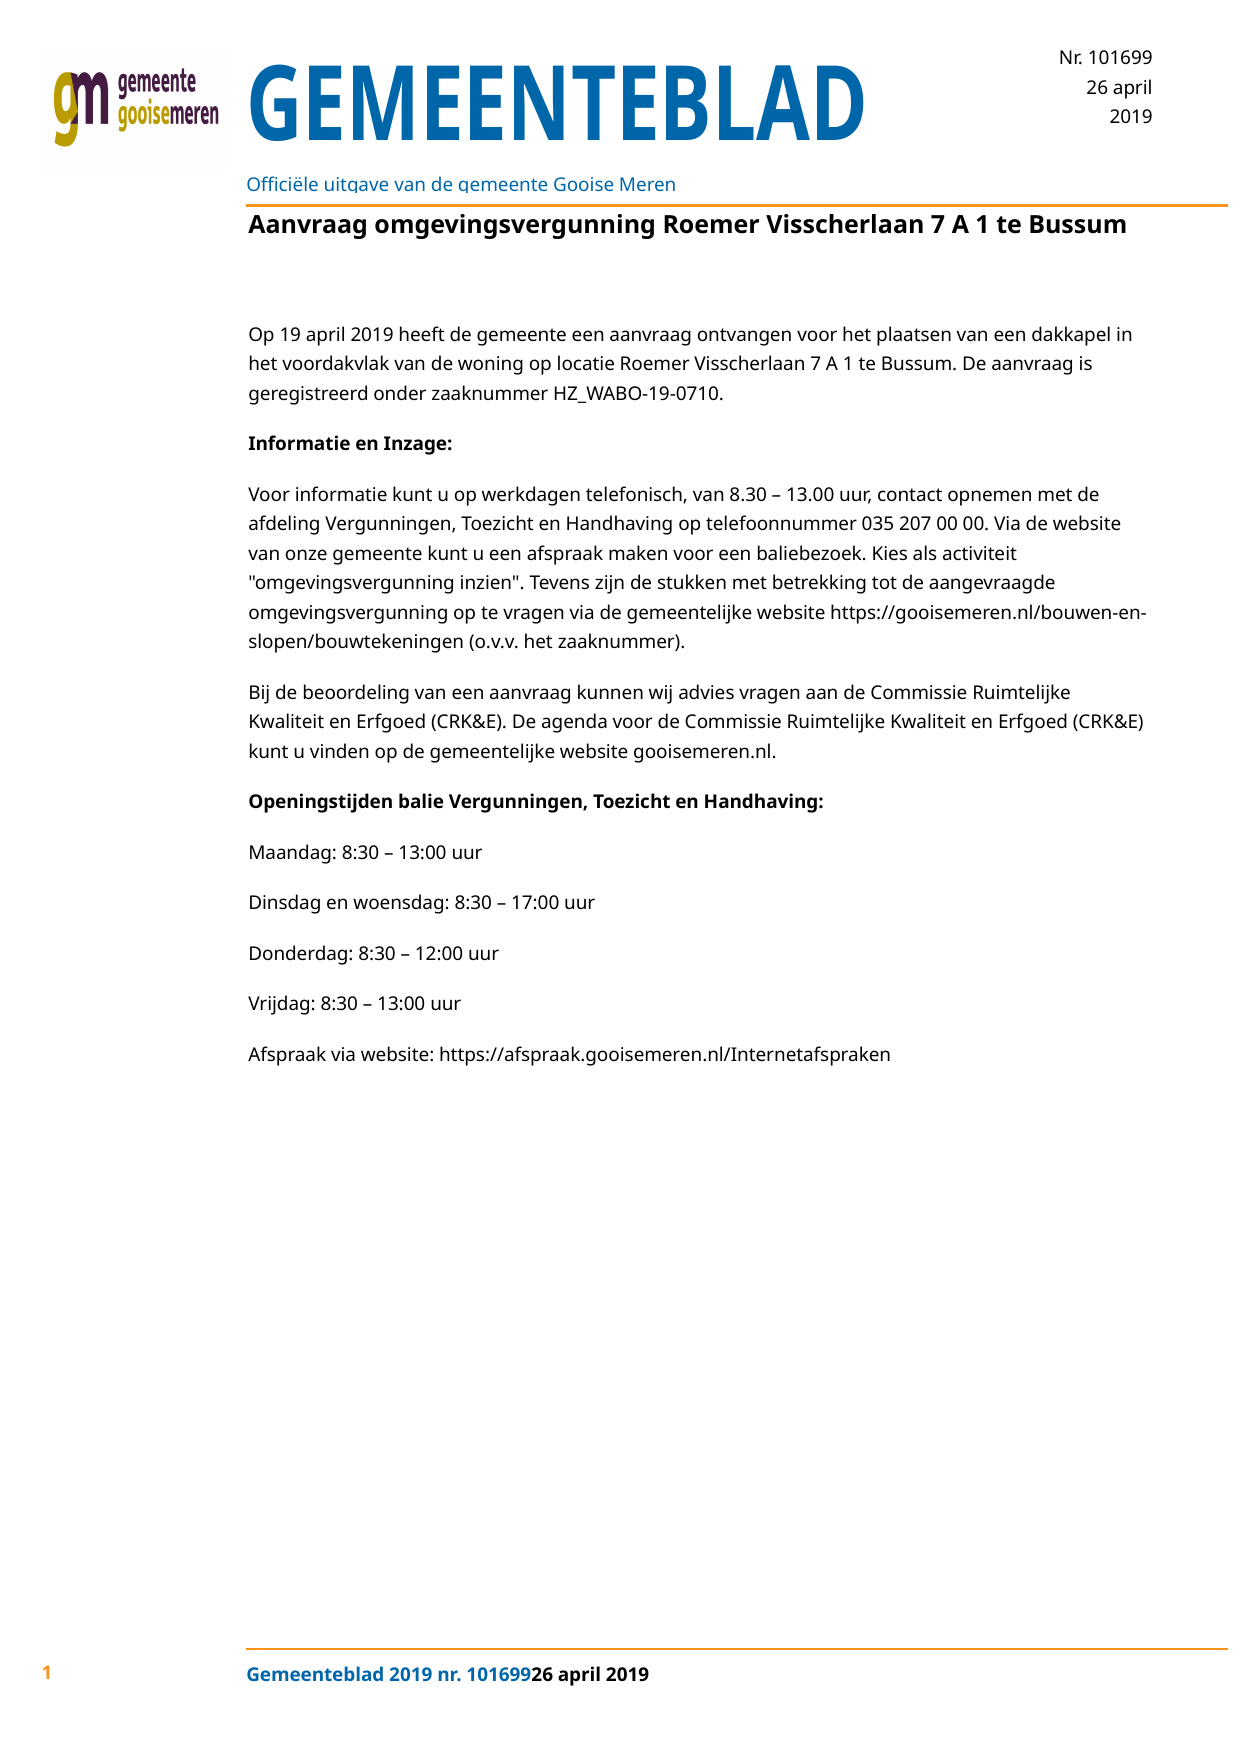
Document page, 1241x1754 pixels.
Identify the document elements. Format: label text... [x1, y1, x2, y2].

picture [41, 47, 231, 172]
text Donderdag: 8:30 – 12:00 uur [248, 940, 1152, 966]
text Bij de beoordeling van een aanvraag kunnen wij advies vragen aan de Commissie Ruimtelijke Kwaliteit en Erfgoed (CRK&E). De agenda voor de Commissie Ruimtelijke Kwaliteit en Erfgoed (CRK&E) kunt u vinden op de gemeentelijke website gooisemeren.nl. [248, 679, 1152, 764]
text Vrijdag: 8:30 – 13:00 uur [248, 990, 1152, 1016]
text Dinsdag en woensdag: 8:30 – 17:00 uur [248, 889, 1152, 915]
text Informatie en Inzage: [248, 430, 1152, 456]
text Afspraak via website: https://afspraak.gooisemeren.nl/Internetafspraken [248, 1041, 1152, 1066]
text Maandag: 8:30 – 13:00 uur [248, 839, 1152, 865]
text Aanvraag omgevingsvergunning Roemer Visscherlaan 7 A 1 te Bussum [248, 207, 1152, 241]
text Op 19 april 2019 heeft de gemeente een aanvraag ontvangen voor het plaatsen van een dakkapel in het voordakvlak van de woning op locatie Roemer Visscherlaan 7 A 1 te Bussum. De aanvraag is geregistreerd onder zaaknummer HZ_WABO-19-0710. [248, 321, 1152, 406]
text Openingstijden balie Vergunningen, Toezicht en Handhaving: [248, 789, 1152, 814]
text Voor informatie kunt u op werkdagen telefonisch, van 8.30 – 13.00 uur, contact opnemen met de afdeling Vergunningen, Toezicht en Handhaving op telefoonnummer 035 207 00 00. Via de website van onze gemeente kunt u een afspraak maken voor een baliebezoek. Kies als activiteit "omgevingsvergunning inzien". Tevens zijn de stukken met betrekking tot de aangevraagde omgevingsvergunning op te vragen via de gemeentelijke website https://gooisemeren.nl/bouwen-en-slopen/bouwtekeningen (o.v.v. het zaaknummer). [248, 481, 1152, 654]
